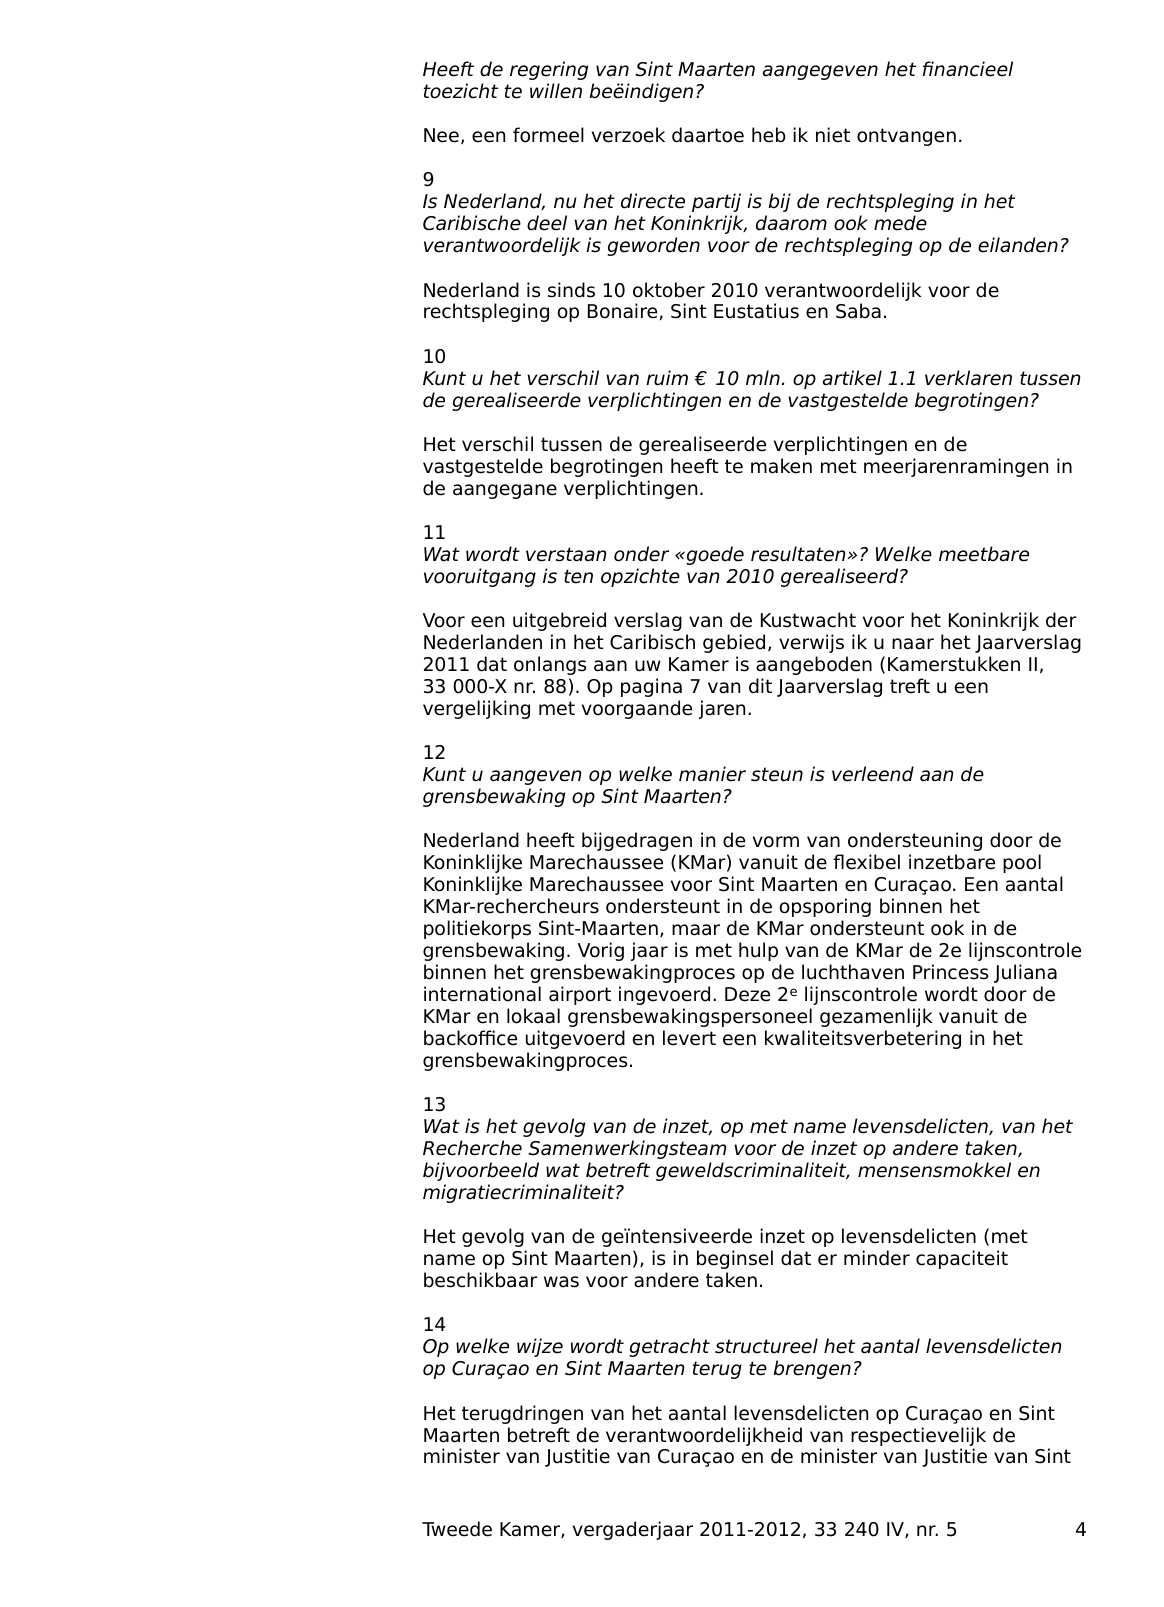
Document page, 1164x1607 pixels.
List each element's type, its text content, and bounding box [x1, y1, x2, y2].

text Het terugdringen van het aantal levensdelicten op Curaçao en Sint Maarten betreft de verantwoordelijkheid van respectievelijk de minister van Justitie van Curaçao en de minister van Justitie van Sint [422, 1402, 1087, 1468]
text 9 [422, 169, 1087, 191]
text Het gevolg van de geïntensiveerde inzet op levensdelicten (met name op Sint Maarten), is in beginsel dat er minder capaciteit beschikbaar was voor andere taken. [422, 1226, 1087, 1292]
text Voor een uitgebreid verslag van de Kustwacht voor het Koninkrijk der Nederlanden in het Caribisch gebied, verwijs ik u naar het Jaarverslag 2011 dat onlangs aan uw Kamer is aangeboden (Kamerstukken II, 33 000-X nr. 88). Op pagina 7 van dit Jaarverslag treft u een vergelijking met voorgaande jaren. [422, 610, 1087, 720]
text Kunt u aangeven op welke manier steun is verleend aan de grensbewaking op Sint Maarten? [422, 764, 1087, 808]
text Het verschil tussen de gerealiseerde verplichtingen en de vastgestelde begrotingen heeft te maken met meerjarenramingen in de aangegane verplichtingen. [422, 434, 1087, 500]
text 14 [422, 1314, 1087, 1336]
text 12 [422, 742, 1087, 764]
text Heeft de regering van Sint Maarten aangegeven het financieel toezicht te willen beëindigen? [422, 59, 1087, 103]
text Kunt u het verschil van ruim € 10 mln. op artikel 1.1 verklaren tussen de gerealiseerde verplichtingen en de vastgestelde begrotingen? [422, 368, 1087, 412]
text Is Nederland, nu het directe partij is bij de rechtspleging in het Caribische deel van het Koninkrijk, daarom ook mede verantwoordelijk is geworden voor de rechtspleging op de eilanden? [422, 191, 1087, 257]
text Nederland is sinds 10 oktober 2010 verantwoordelijk voor de rechtspleging op Bonaire, Sint Eustatius en Saba. [422, 279, 1087, 323]
text Nee, een formeel verzoek daartoe heb ik niet ontvangen. [422, 125, 1087, 147]
text 13 [422, 1094, 1087, 1116]
text Op welke wijze wordt getracht structureel het aantal levensdelicten op Curaçao en Sint Maarten terug te brengen? [422, 1336, 1087, 1380]
text Nederland heeft bijgedragen in de vorm van ondersteuning door de Koninklijke Marechaussee (KMar) vanuit de flexibel inzetbare pool Koninklijke Marechaussee voor Sint Maarten en Curaçao. Een aantal KMar-rechercheurs ondersteunt in de opsporing binnen het politiekorps Sint-Maarten, maar de KMar ondersteunt ook in de grensbewaking. Vorig jaar is met hulp van de KMar de 2e lijnscontrole binnen het grensbewakingproces op de luchthaven Princess Juliana international airport ingevoerd. Deze 2e lijnscontrole wordt door de KMar en lokaal grensbewakingspersoneel gezamenlijk vanuit de backoffice uitgevoerd en levert een kwaliteitsverbetering in het grensbewakingproces. [422, 830, 1087, 1072]
text Wat is het gevolg van de inzet, op met name levensdelicten, van het Recherche Samenwerkingsteam voor de inzet op andere taken, bijvoorbeeld wat betreft geweldscriminaliteit, mensensmokkel en migratiecriminaliteit? [422, 1116, 1087, 1204]
text 10 [422, 346, 1087, 368]
text 11 [422, 522, 1087, 544]
text Wat wordt verstaan onder «goede resultaten»? Welke meetbare vooruitgang is ten opzichte van 2010 gerealiseerd? [422, 544, 1087, 588]
